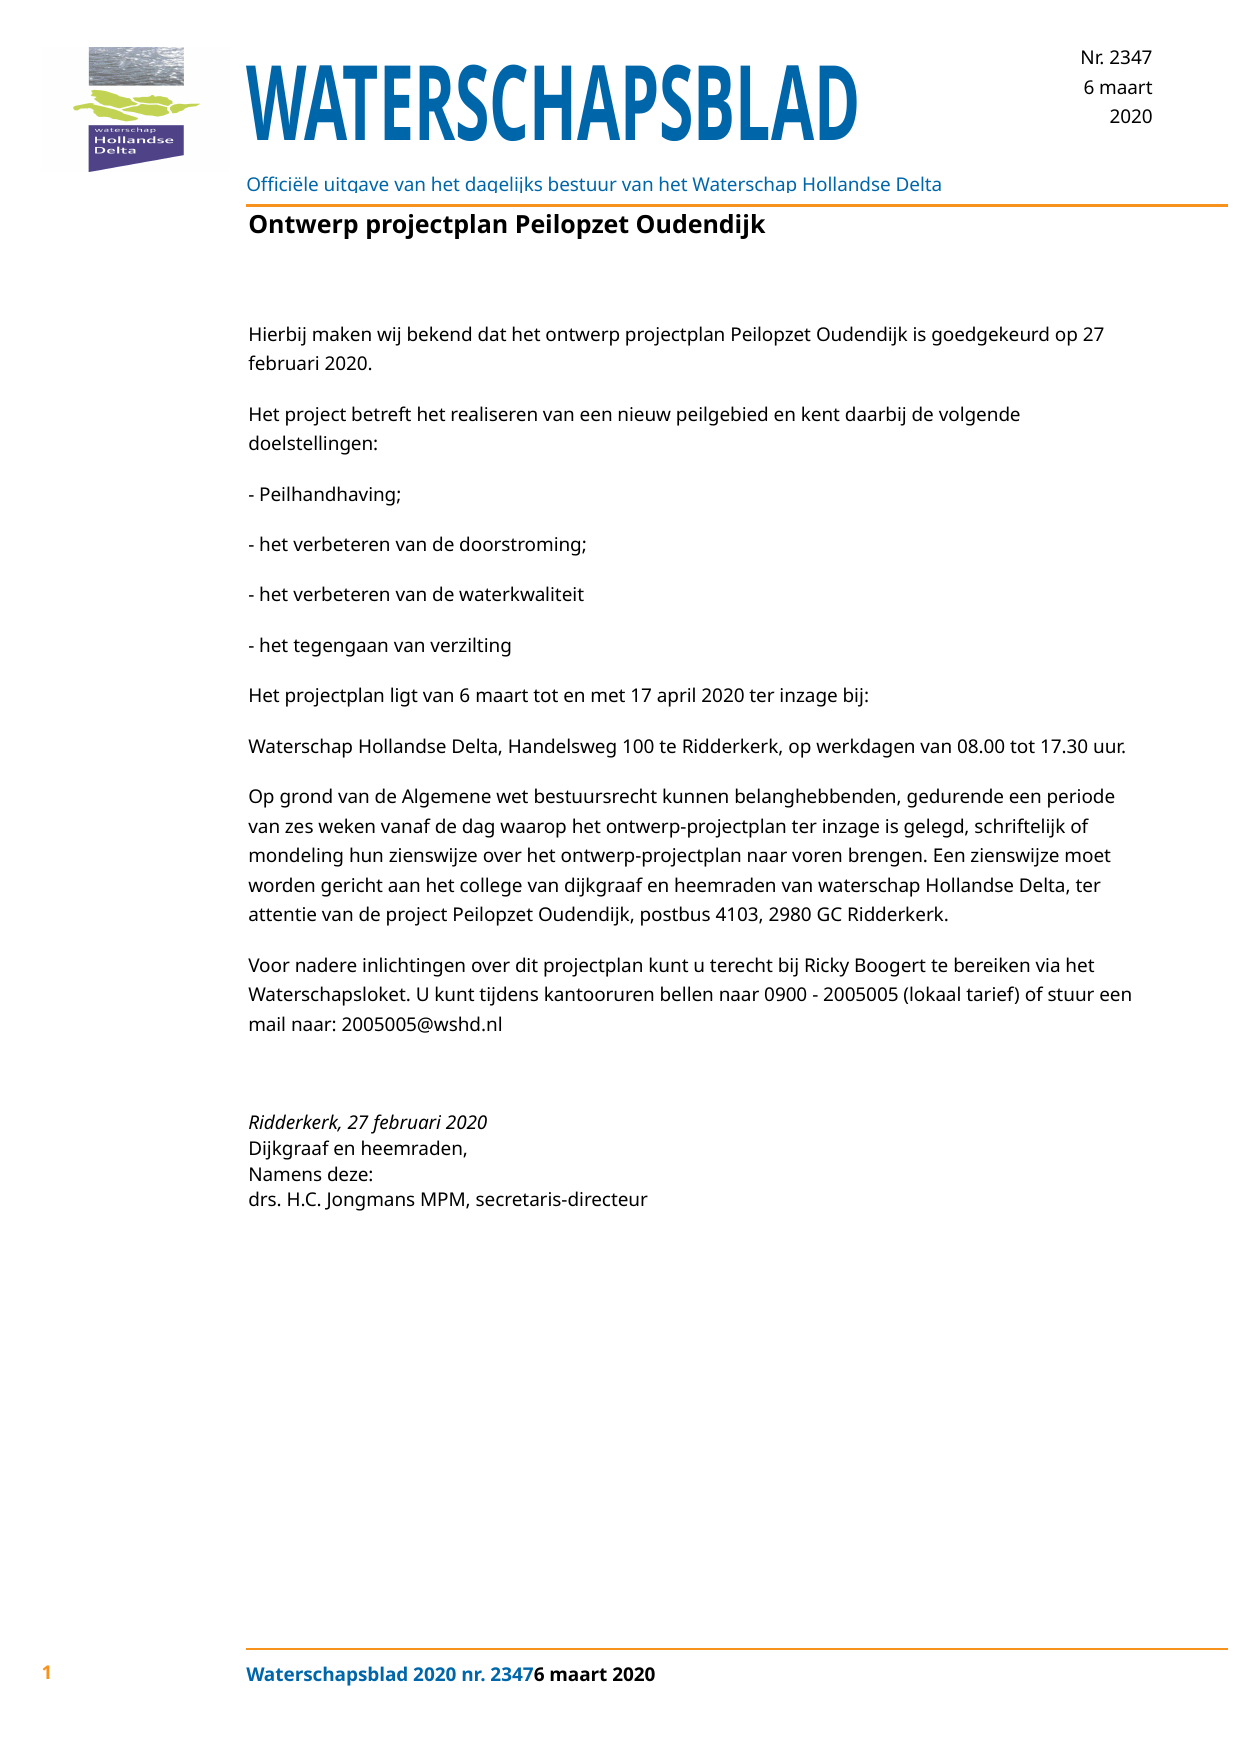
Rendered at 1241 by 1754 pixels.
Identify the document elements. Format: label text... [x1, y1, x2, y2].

text Waterschap Hollandse Delta, Handelsweg 100 te Ridderkerk, op werkdagen van 08.00 tot 17.30 uur. [248, 733, 1152, 758]
text - het verbeteren van de doorstroming; [248, 531, 1152, 557]
text Op grond van de Algemene wet bestuursrecht kunnen belanghebbenden, gedurende een periode van zes weken vanaf de dag waarop het ontwerp-projectplan ter inzage is gelegd, schriftelijk of mondeling hun zienswijze over het ontwerp-projectplan naar voren brengen. Een zienswijze moet worden gericht aan het college van dijkgraaf en heemraden van waterschap Hollandse Delta, ter attentie van de project Peilopzet Oudendijk, postbus 4103, 2980 GC Ridderkerk. [248, 783, 1152, 927]
text Het project betreft het realiseren van een nieuw peilgebied en kent daarbij de volgende doelstellingen: [248, 401, 1152, 456]
text Namens deze: [248, 1161, 1152, 1187]
text Het projectplan ligt van 6 maart tot en met 17 april 2020 ter inzage bij: [248, 682, 1152, 708]
text Hierbij maken wij bekend dat het ontwerp projectplan Peilopzet Oudendijk is goedgekeurd op 27 februari 2020. [248, 321, 1152, 376]
text - Peilhandhaving; [248, 481, 1152, 506]
text Voor nadere inlichtingen over dit projectplan kunt u terecht bij Ricky Boogert te bereiken via het Waterschapsloket. U kunt tijdens kantooruren bellen naar 0900 - 2005005 (lokaal tarief) of stuur een mail naar: 2005005@wshd.nl [248, 952, 1152, 1037]
text Ontwerp projectplan Peilopzet Oudendijk [248, 207, 1152, 241]
text drs. H.C. Jongmans MPM, secretaris-directeur [248, 1187, 1152, 1212]
text Ridderkerk, 27 februari 2020 [248, 1109, 1152, 1135]
text - het tegengaan van verzilting [248, 632, 1152, 658]
text Dijkgraaf en heemraden, [248, 1135, 1152, 1161]
picture [41, 47, 231, 172]
text - het verbeteren van de waterkwaliteit [248, 582, 1152, 607]
